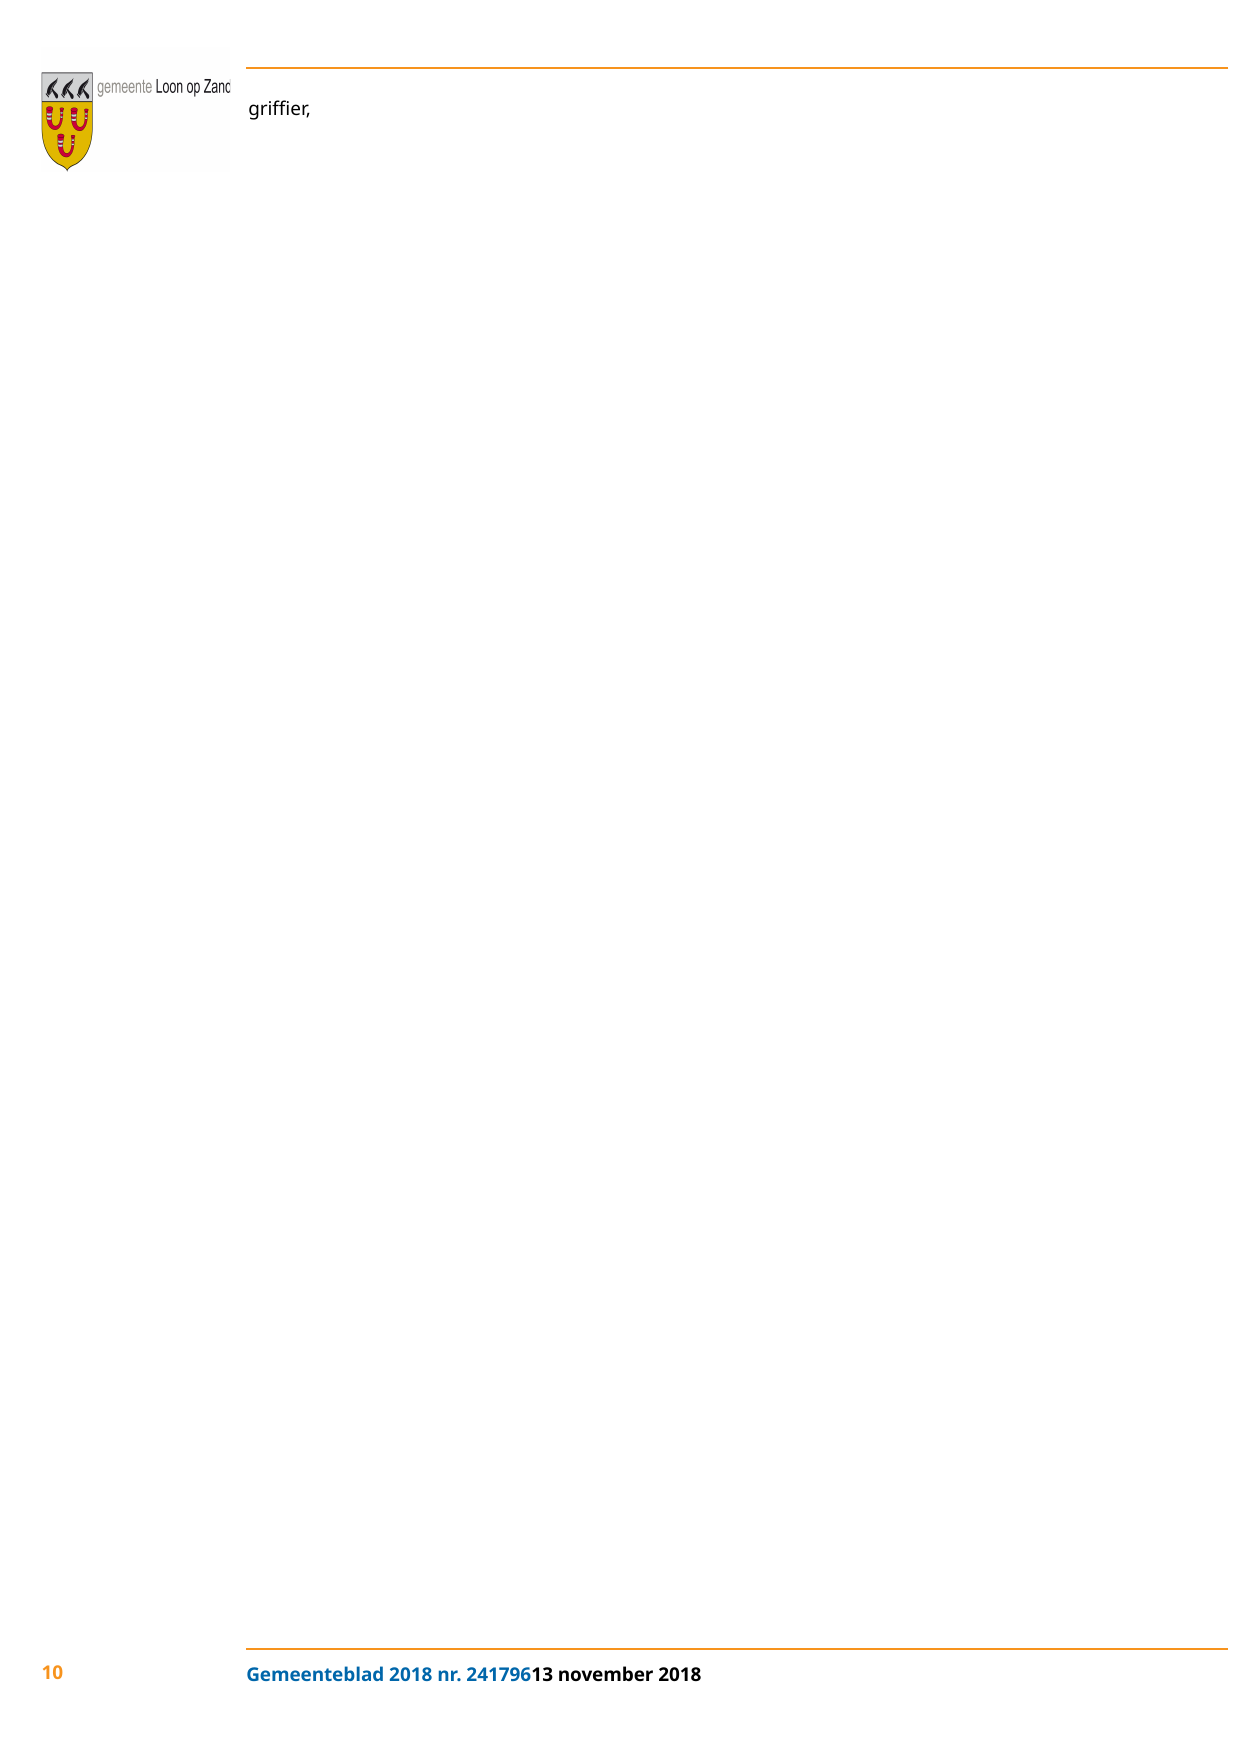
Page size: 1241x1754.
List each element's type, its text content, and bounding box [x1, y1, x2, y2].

picture [41, 47, 231, 172]
text griffier, [248, 95, 1152, 121]
